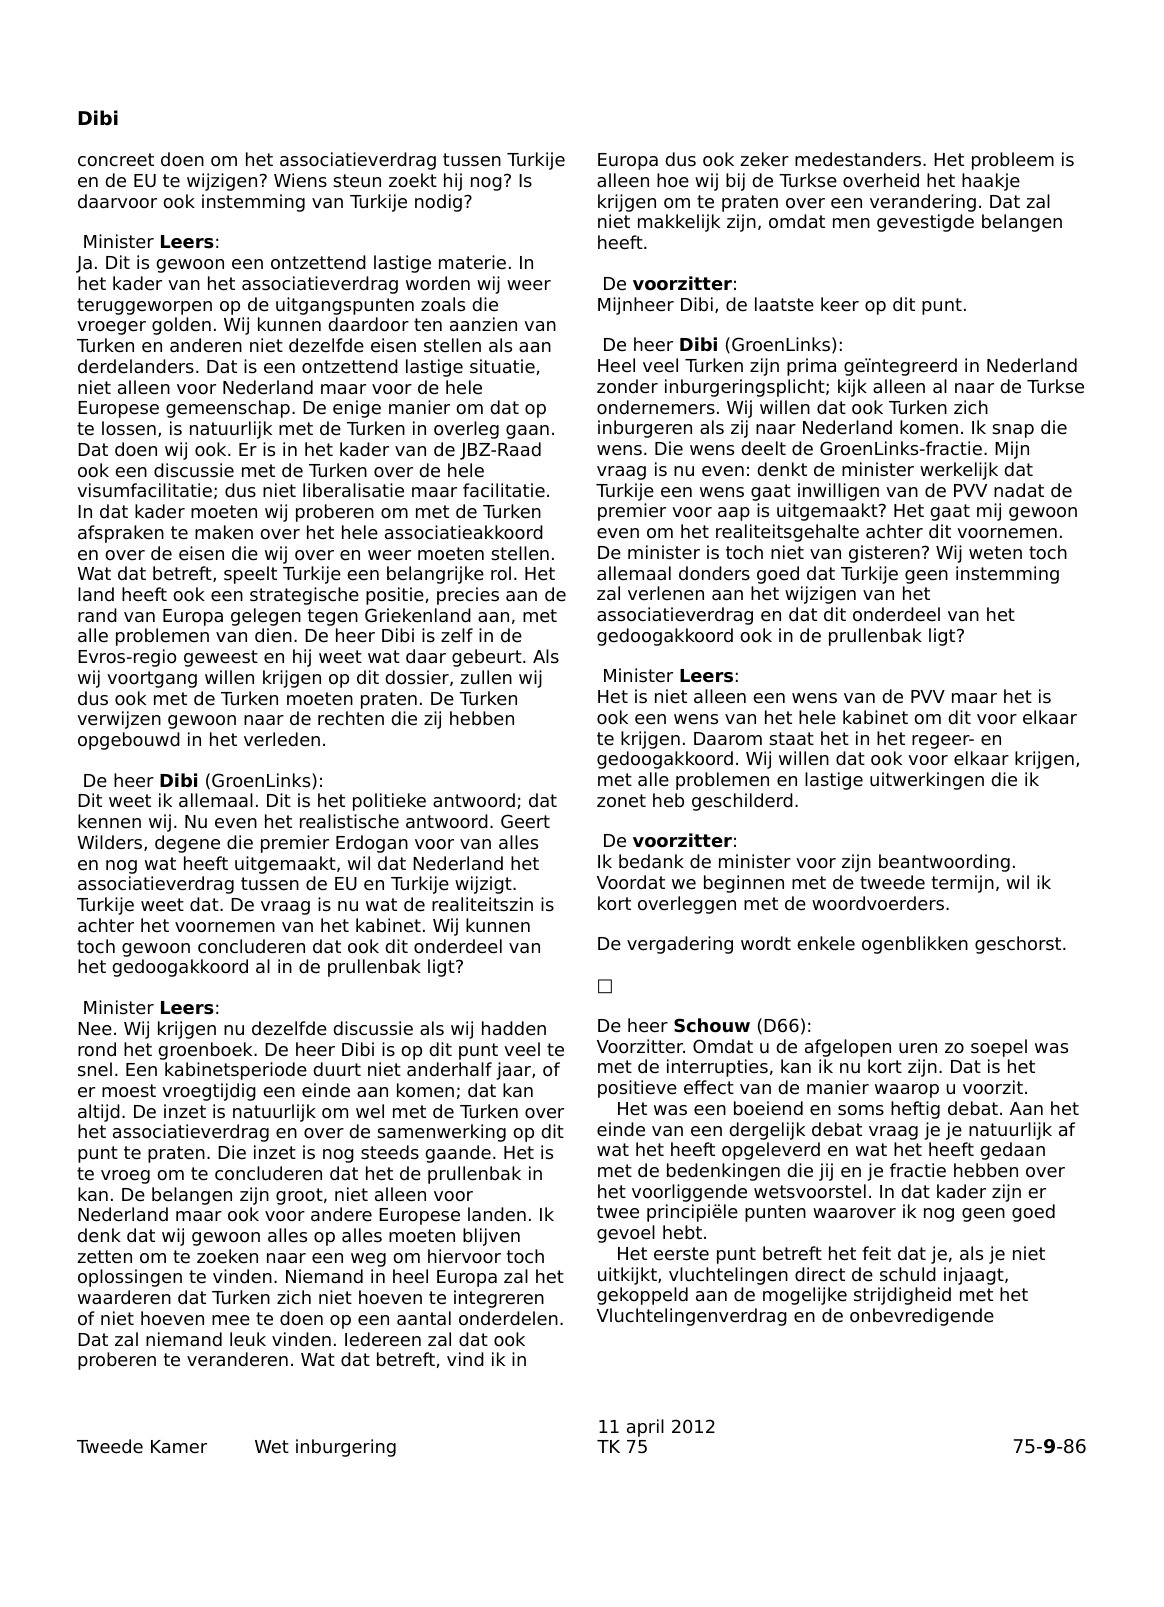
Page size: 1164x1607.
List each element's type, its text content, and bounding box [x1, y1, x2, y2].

text □ [596, 975, 1087, 996]
text Dit weet ik allemaal. Dit is het politieke antwoord; dat kennen wij. Nu even het realistische antwoord. Geert Wilders, degene die premier Erdogan voor van alles en nog wat heeft uitgemaakt, wil dat Nederland het associatieverdrag tussen de EU en Turkije wijzigt. Turkije weet dat. De vraag is nu wat de realiteitszin is achter het voornemen van het kabinet. Wij kunnen toch gewoon concluderen dat ook dit onderdeel van het gedoogakkoord al in de prullenbak ligt? [77, 791, 567, 978]
text De heer Schouw (D66): [596, 1016, 1087, 1036]
text Nee. Wij krijgen nu dezelfde discussie als wij hadden rond het groenboek. De heer Dibi is op dit punt veel te snel. Een kabinetsperiode duurt niet anderhalf jaar, of er moest vroegtijdig een einde aan komen; dat kan altijd. De inzet is natuurlijk om wel met de Turken over het associatieverdrag en over de samenwerking op dit punt te praten. Die inzet is nog steeds gaande. Het is te vroeg om te concluderen dat het de prullenbak in kan. De belangen zijn groot, niet alleen voor Nederland maar ook voor andere Europese landen. Ik denk dat wij gewoon alles op alles moeten blijven zetten om te zoeken naar een weg om hiervoor toch oplossingen te vinden. Niemand in heel Europa zal het waarderen dat Turken zich niet hoeven te integreren of niet hoeven mee te doen op een aantal onderdelen. Dat zal niemand leuk vinden. Iedereen zal dat ook proberen te veranderen. Wat dat betreft, vind ik in [77, 1019, 567, 1371]
text Ja. Dit is gewoon een ontzettend lastige materie. In het kader van het associatieverdrag worden wij weer teruggeworpen op de uitgangspunten zoals die vroeger golden. Wij kunnen daardoor ten aanzien van Turken en anderen niet dezelfde eisen stellen als aan derdelanders. Dat is een ontzettend lastige situatie, niet alleen voor Nederland maar voor de hele Europese gemeenschap. De enige manier om dat op te lossen, is natuurlijk met de Turken in overleg gaan. Dat doen wij ook. Er is in het kader van de JBZ-Raad ook een discussie met de Turken over de hele visumfacilitatie; dus niet liberalisatie maar facilitatie. In dat kader moeten wij proberen om met de Turken afspraken te maken over het hele associatieakkoord en over de eisen die wij over en weer moeten stellen. Wat dat betreft, speelt Turkije een belangrijke rol. Het land heeft ook een strategische positie, precies aan de rand van Europa gelegen tegen Griekenland aan, met alle problemen van dien. De heer Dibi is zelf in de Evros-regio geweest en hij weet wat daar gebeurt. Als wij voortgang willen krijgen op dit dossier, zullen wij dus ook met de Turken moeten praten. De Turken verwijzen gewoon naar de rechten die zij hebben opgebouwd in het verleden. [77, 253, 567, 751]
text De voorzitter: [596, 274, 1087, 294]
text Mijnheer Dibi, de laatste keer op dit punt. [596, 294, 1087, 315]
text De heer Dibi (GroenLinks): [596, 335, 1087, 356]
text Het eerste punt betreft het feit dat je, als je niet uitkijkt, vluchtelingen direct de schuld injaagt, gekoppeld aan de mogelijke strijdigheid met het Vluchtelingenverdrag en de onbevredigende [596, 1244, 1087, 1327]
text Europa dus ook zeker medestanders. Het probleem is alleen hoe wij bij de Turkse overheid het haakje krijgen om te praten over een verandering. Dat zal niet makkelijk zijn, omdat men gevestigde belangen heeft. [596, 150, 1087, 254]
text concreet doen om het associatieverdrag tussen Turkije en de EU te wijzigen? Wiens steun zoekt hij nog? Is daarvoor ook instemming van Turkije nodig? [77, 150, 567, 212]
text Heel veel Turken zijn prima geïntegreerd in Nederland zonder inburgeringsplicht; kijk alleen al naar de Turkse ondernemers. Wij willen dat ook Turken zich inburgeren als zij naar Nederland komen. Ik snap die wens. Die wens deelt de GroenLinks-fractie. Mijn vraag is nu even: denkt de minister werkelijk dat Turkije een wens gaat inwilligen van de PVV nadat de premier voor aap is uitgemaakt? Het gaat mij gewoon even om het realiteitsgehalte achter dit voornemen. De minister is toch niet van gisteren? Wij weten toch allemaal donders goed dat Turkije geen instemming zal verlenen aan het wijzigen van het associatieverdrag en dat dit onderdeel van het gedoogakkoord ook in de prullenbak ligt? [596, 356, 1087, 646]
text Voorzitter. Omdat u de afgelopen uren zo soepel was met de interrupties, kan ik nu kort zijn. Dat is het positieve effect van de manier waarop u voorzit. [596, 1036, 1087, 1099]
text Het is niet alleen een wens van de PVV maar het is ook een wens van het hele kabinet om dit voor elkaar te krijgen. Daarom staat het in het regeer- en gedoogakkoord. Wij willen dat ook voor elkaar krijgen, met alle problemen en lastige uitwerkingen die ik zonet heb geschilderd. [596, 687, 1087, 811]
text Minister Leers: [596, 666, 1087, 687]
text Minister Leers: [77, 232, 567, 253]
text Minister Leers: [77, 998, 567, 1019]
text De heer Dibi (GroenLinks): [77, 771, 567, 791]
text Het was een boeiend en soms heftig debat. Aan het einde van een dergelijk debat vraag je je natuurlijk af wat het heeft opgeleverd en wat het heeft gedaan met de bedenkingen die jij en je fractie hebben over het voorliggende wetsvoorstel. In dat kader zijn er twee principiële punten waarover ik nog geen goed gevoel hebt. [596, 1099, 1087, 1244]
text De vergadering wordt enkele ogenblikken geschorst. [596, 934, 1087, 955]
text Ik bedank de minister voor zijn beantwoording. Voordat we beginnen met de tweede termijn, wil ik kort overleggen met de woordvoerders. [596, 852, 1087, 914]
text De voorzitter: [596, 831, 1087, 852]
